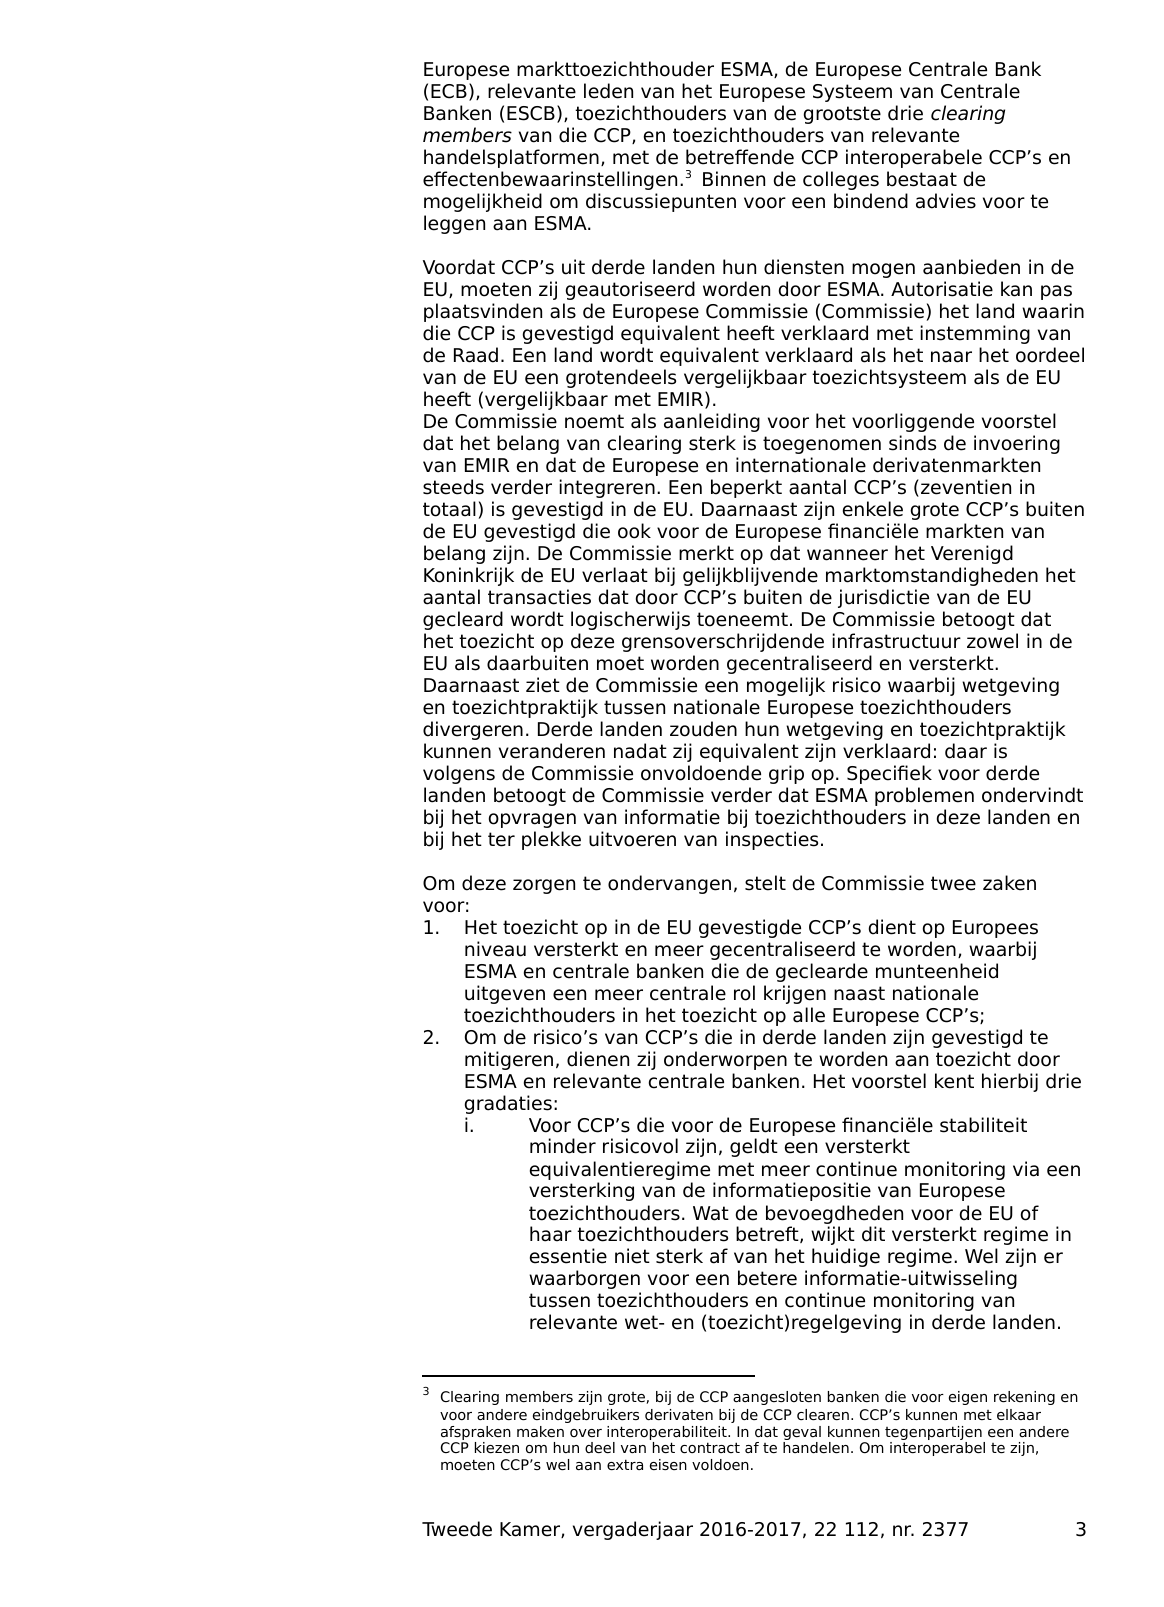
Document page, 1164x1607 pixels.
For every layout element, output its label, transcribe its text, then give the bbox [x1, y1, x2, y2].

text Om deze zorgen te ondervangen, stelt de Commissie twee zaken voor: [422, 873, 1087, 917]
text Clearing members zijn grote, bij de CCP aangesloten banken die voor eigen rekening en voor andere eindgebruikers derivaten bij de CCP clearen. CCP’s kunnen met elkaar afspraken maken over interoperabiliteit. In dat geval kunnen tegenpartijen een andere CCP kiezen om hun deel van het contract af te handelen. Om interoperabel te zijn, moeten CCP’s wel aan extra eisen voldoen. [422, 1385, 1087, 1474]
text 2. Om de risico’s van CCP’s die in derde landen zijn gevestigd te mitigeren, dienen zij onderworpen te worden aan toezicht door ESMA en relevante centrale banken. Het voorstel kent hierbij drie gradaties: [422, 1027, 1087, 1114]
text i. Voor CCP’s die voor de Europese financiële stabiliteit minder risicovol zijn, geldt een versterkt equivalentieregime met meer continue monitoring via een versterking van de informatiepositie van Europese toezichthouders. Wat de bevoegdheden voor de EU of haar toezichthouders betreft, wijkt dit versterkt regime in essentie niet sterk af van het huidige regime. Wel zijn er waarborgen voor een betere informatie-uitwisseling tussen toezichthouders en continue monitoring van relevante wet- en (toezicht)regelgeving in derde landen. [463, 1114, 1087, 1334]
text Europese markttoezichthouder ESMA, de Europese Centrale Bank (ECB), relevante leden van het Europese Systeem van Centrale Banken (ESCB), toezichthouders van de grootste drie clearing members van die CCP, en toezichthouders van relevante handelsplatformen, met de betreffende CCP interoperabele CCP’s en effectenbewaarinstellingen. Binnen de colleges bestaat de mogelijkheid om discussiepunten voor een bindend advies voor te leggen aan ESMA. [422, 59, 1087, 235]
text 1. Het toezicht op in de EU gevestigde CCP’s dient op Europees niveau versterkt en meer gecentraliseerd te worden, waarbij ESMA en centrale banken die de geclearde munteenheid uitgeven een meer centrale rol krijgen naast nationale toezichthouders in het toezicht op alle Europese CCP’s; [422, 917, 1087, 1027]
text Voordat CCP’s uit derde landen hun diensten mogen aanbieden in de EU, moeten zij geautoriseerd worden door ESMA. Autorisatie kan pas plaatsvinden als de Europese Commissie (Commissie) het land waarin die CCP is gevestigd equivalent heeft verklaard met instemming van de Raad. Een land wordt equivalent verklaard als het naar het oordeel van de EU een grotendeels vergelijkbaar toezichtsysteem als de EU heeft (vergelijkbaar met EMIR). [422, 257, 1087, 411]
text De Commissie noemt als aanleiding voor het voorliggende voorstel dat het belang van clearing sterk is toegenomen sinds de invoering van EMIR en dat de Europese en internationale derivatenmarkten steeds verder integreren. Een beperkt aantal CCP’s (zeventien in totaal) is gevestigd in de EU. Daarnaast zijn enkele grote CCP’s buiten de EU gevestigd die ook voor de Europese financiële markten van belang zijn. De Commissie merkt op dat wanneer het Verenigd Koninkrijk de EU verlaat bij gelijkblijvende marktomstandigheden het aantal transacties dat door CCP’s buiten de jurisdictie van de EU gecleard wordt logischerwijs toeneemt. De Commissie betoogt dat het toezicht op deze grensoverschrijdende infrastructuur zowel in de EU als daarbuiten moet worden gecentraliseerd en versterkt. Daarnaast ziet de Commissie een mogelijk risico waarbij wetgeving en toezichtpraktijk tussen nationale Europese toezichthouders divergeren. Derde landen zouden hun wetgeving en toezichtpraktijk kunnen veranderen nadat zij equivalent zijn verklaard: daar is volgens de Commissie onvoldoende grip op. Specifiek voor derde landen betoogt de Commissie verder dat ESMA problemen ondervindt bij het opvragen van informatie bij toezichthouders in deze landen en bij het ter plekke uitvoeren van inspecties. [422, 411, 1087, 851]
